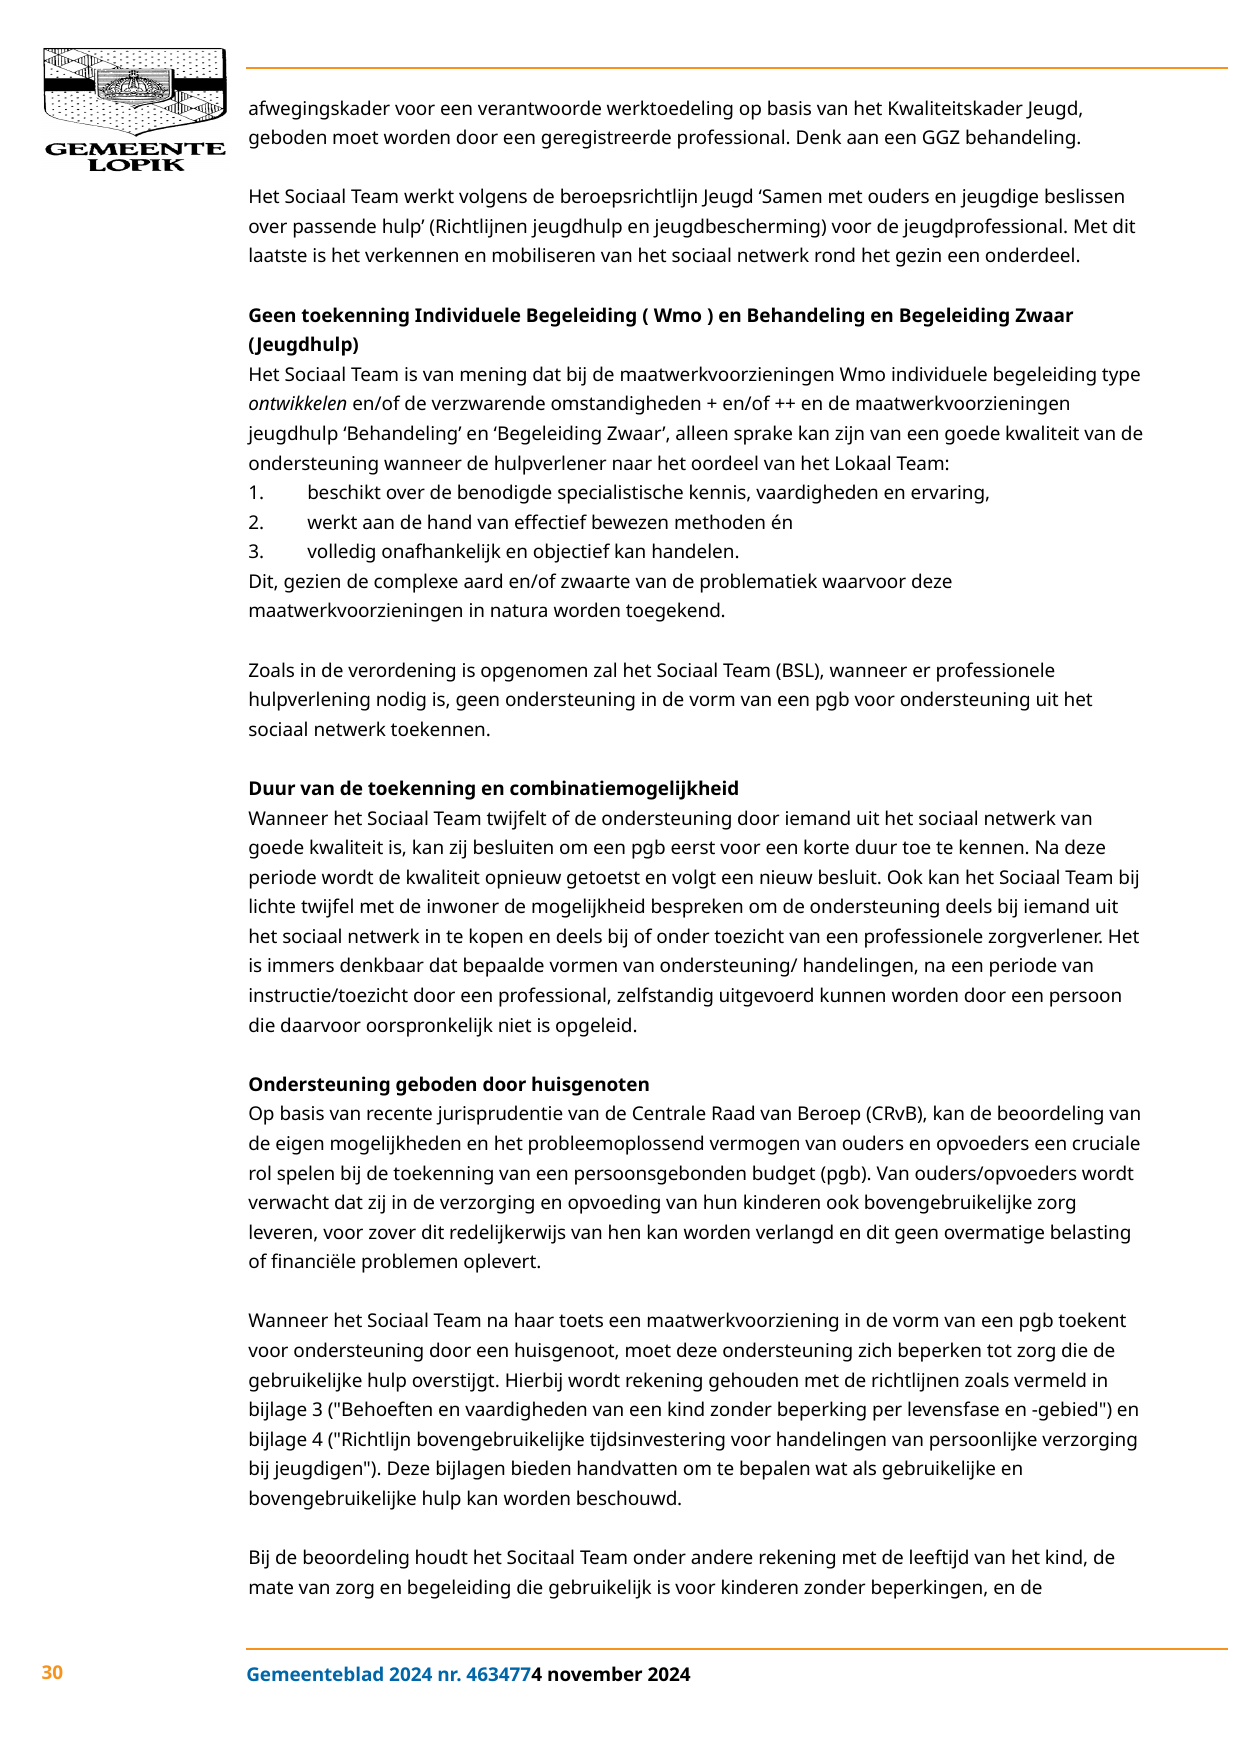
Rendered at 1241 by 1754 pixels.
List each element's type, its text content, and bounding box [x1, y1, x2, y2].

text Zoals in de verordening is opgenomen zal het Sociaal Team (BSL), wanneer er professionele hulpverlening nodig is, geen ondersteuning in de vorm van een pgb voor ondersteuning uit het sociaal netwerk toekennen. [248, 657, 1152, 742]
text Wanneer het Sociaal Team na haar toets een maatwerkvoorziening in de vorm van een pgb toekent voor ondersteuning door een huisgenoot, moet deze ondersteuning zich beperken tot zorg die de gebruikelijke hulp overstijgt. Hierbij wordt rekening gehouden met de richtlijnen zoals vermeld in bijlage 3 ("Behoeften en vaardigheden van een kind zonder beperking per levensfase en -gebied") en bijlage 4 ("Richtlijn bovengebruikelijke tijdsinvestering voor handelingen van persoonlijke verzorging bij jeugdigen"). Deze bijlagen bieden handvatten om te bepalen wat als gebruikelijke en bovengebruikelijke hulp kan worden beschouwd. [248, 1308, 1152, 1511]
text Op basis van recente jurisprudentie van de Centrale Raad van Beroep (CRvB), kan de beoordeling van de eigen mogelijkheden en het probleemoplossend vermogen van ouders en opvoeders een cruciale rol spelen bij de toekenning van een persoonsgebonden budget (pgb). Van ouders/opvoeders wordt verwacht dat zij in de verzorging en opvoeding van hun kinderen ook bovengebruikelijke zorg leveren, voor zover dit redelijkerwijs van hen kan worden verlangd en dit geen overmatige belasting of financiële problemen oplevert. [248, 1101, 1152, 1274]
list volledig onafhankelijk en objectief kan handelen. [248, 538, 1152, 564]
text Het Sociaal Team werkt volgens de beroepsrichtlijn Jeugd ‘Samen met ouders en jeugdige beslissen over passende hulp’ (Richtlijnen jeugdhulp en jeugdbescherming) voor de jeugdprofessional. Met dit laatste is het verkennen en mobiliseren van het sociaal netwerk rond het gezin een onderdeel. [248, 183, 1152, 268]
text Het Sociaal Team is van mening dat bij de maatwerkvoorzieningen Wmo individuele begeleiding type ontwikkelen en/of de verzwarende omstandigheden + en/of ++ en de maatwerkvoorzieningen jeugdhulp ‘Behandeling’ en ‘Begeleiding Zwaar’, alleen sprake kan zijn van een goede kwaliteit van de ondersteuning wanneer de hulpverlener naar het oordeel van het Lokaal Team: [248, 361, 1152, 476]
text Wanneer het Sociaal Team twijfelt of de ondersteuning door iemand uit het sociaal netwerk van goede kwaliteit is, kan zij besluiten om een pgb eerst voor een korte duur toe te kennen. Na deze periode wordt de kwaliteit opnieuw getoetst en volgt een nieuw besluit. Ook kan het Sociaal Team bij lichte twijfel met de inwoner de mogelijkheid bespreken om de ondersteuning deels bij iemand uit het sociaal netwerk in te kopen en deels bij of onder toezicht van een professionele zorgverlener. Het is immers denkbaar dat bepaalde vormen van ondersteuning/ handelingen, na een periode van instructie/toezicht door een professional, zelfstandig uitgevoerd kunnen worden door een persoon die daarvoor oorspronkelijk niet is opgeleid. [248, 805, 1152, 1038]
list beschikt over de benodigde specialistische kennis, vaardigheden en ervaring, [248, 479, 1152, 505]
text Bij de beoordeling houdt het Socitaal Team onder andere rekening met de leeftijd van het kind, de mate van zorg en begeleiding die gebruikelijk is voor kinderen zonder beperkingen, en de [248, 1544, 1152, 1600]
text Geen toekenning Individuele Begeleiding ( Wmo ) en Behandeling en Begeleiding Zwaar (Jeugdhulp) [248, 302, 1152, 357]
picture [41, 47, 231, 172]
text afwegingskader voor een verantwoorde werktoedeling op basis van het Kwaliteitskader Jeugd, geboden moet worden door een geregistreerde professional. Denk aan een GGZ behandeling. [248, 95, 1152, 150]
list werkt aan de hand van effectief bewezen methoden én [248, 509, 1152, 535]
text Duur van de toekenning en combinatiemogelijkheid [248, 775, 1152, 801]
text Dit, gezien de complexe aard en/of zwaarte van de problematiek waarvoor deze maatwerkvoorzieningen in natura worden toegekend. [248, 568, 1152, 623]
text Ondersteuning geboden door huisgenoten [248, 1071, 1152, 1097]
